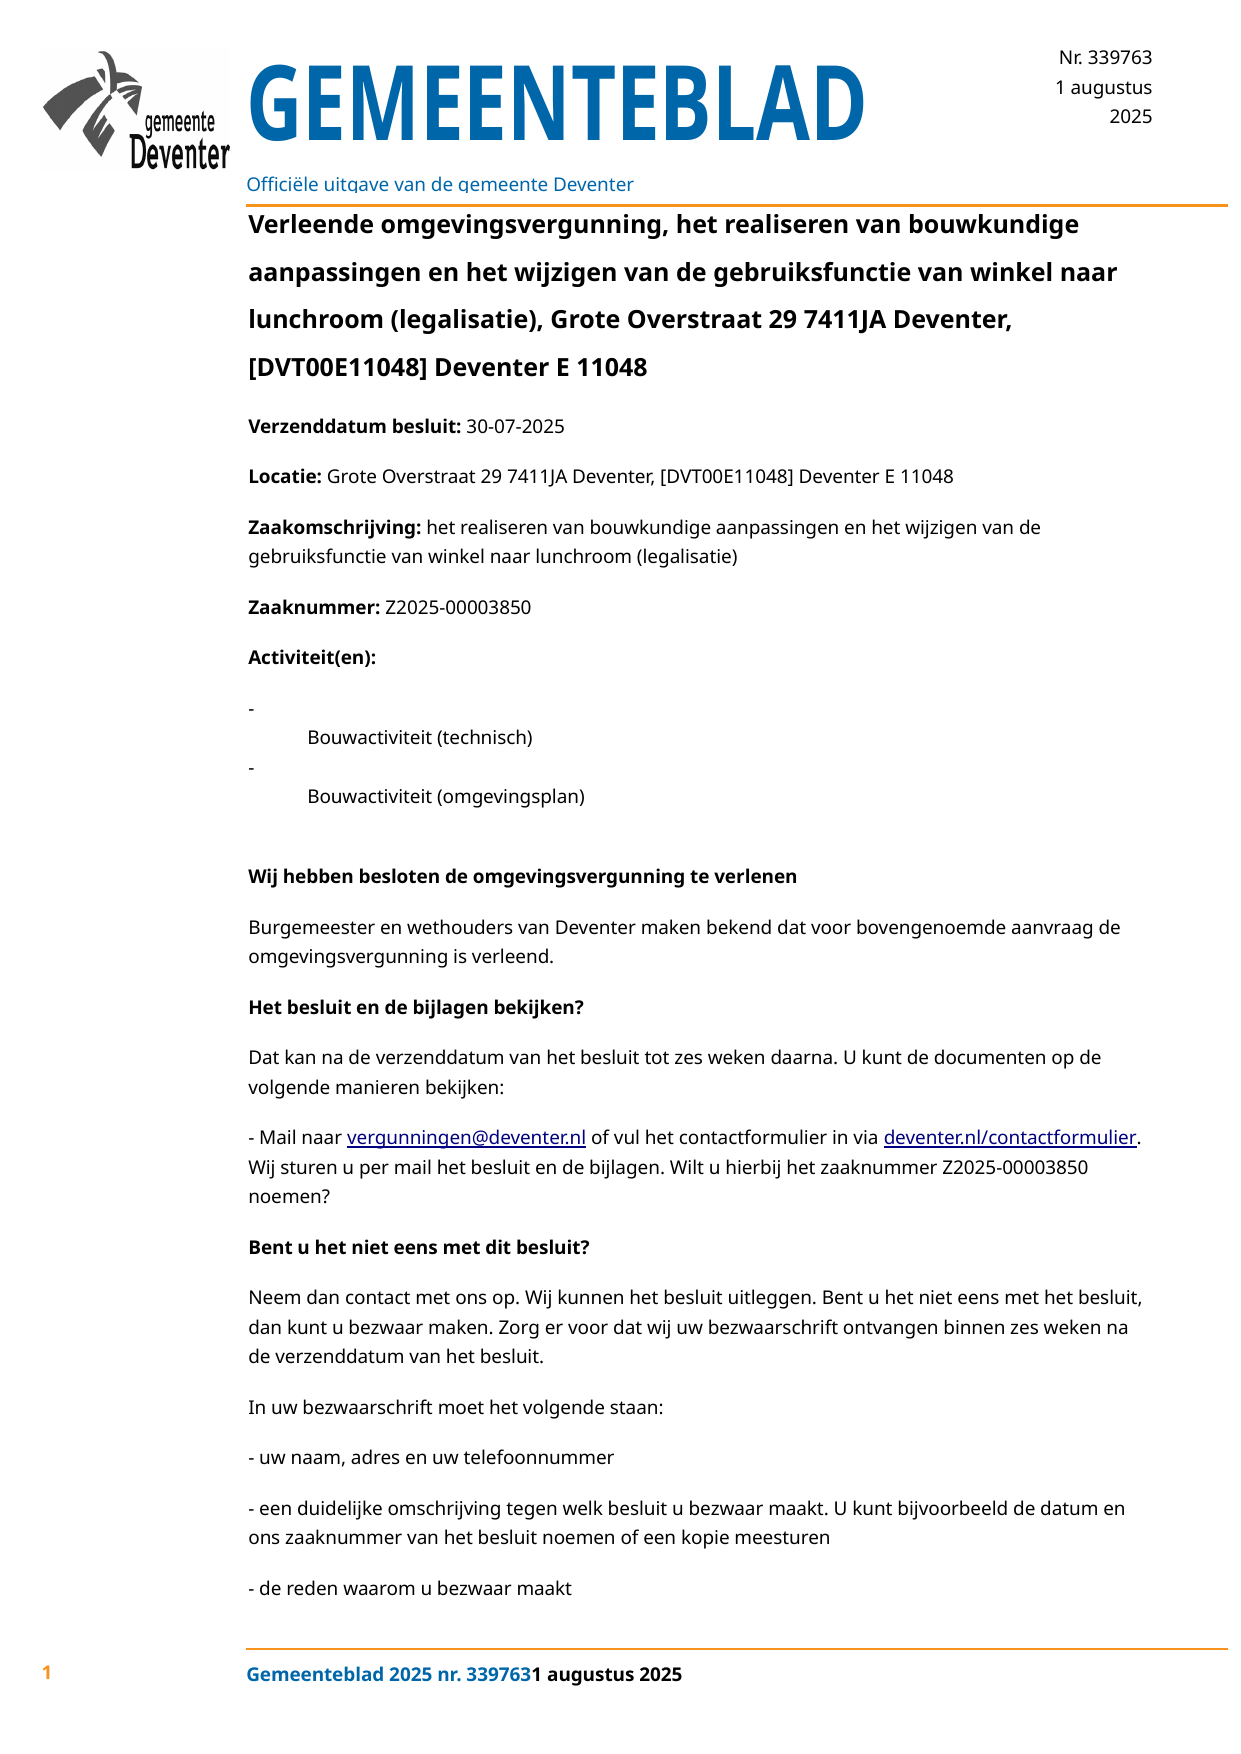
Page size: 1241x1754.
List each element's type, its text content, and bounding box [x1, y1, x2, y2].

text In uw bezwaarschrift moet het volgende staan: [248, 1394, 1152, 1420]
text Bent u het niet eens met dit besluit? [248, 1234, 1152, 1260]
text Het besluit en de bijlagen bekijken? [248, 994, 1152, 1020]
text Activiteit(en): [248, 644, 1152, 670]
text - de reden waarom u bezwaar maakt [248, 1575, 1152, 1601]
text Zaakomschrijving: het realiseren van bouwkundige aanpassingen en het wijzigen van de gebruiksfunctie van winkel naar lunchroom (legalisatie) [248, 514, 1152, 569]
text Burgemeester en wethouders van Deventer maken bekend dat voor bovengenoemde aanvraag de omgevingsvergunning is verleend. [248, 914, 1152, 969]
list Bouwactiviteit (technisch) [248, 724, 1152, 750]
list Bouwactiviteit (omgevingsplan) [248, 783, 1152, 809]
text Zaaknummer: Z2025-00003850 [248, 594, 1152, 620]
text Verzenddatum besluit: 30-07-2025 [248, 413, 1152, 439]
text - uw naam, adres en uw telefoonnummer [248, 1444, 1152, 1470]
text Wij hebben besloten de omgevingsvergunning te verlenen [248, 863, 1152, 889]
text - Mail naar vergunningen@deventer.nl of vul het contactformulier in via deventer.nl/contactformulier. Wij sturen u per mail het besluit en de bijlagen. Wilt u hierbij het zaaknummer Z2025-00003850 noemen? [248, 1124, 1152, 1209]
text Dat kan na de verzenddatum van het besluit tot zes weken daarna. U kunt de documenten op de volgende manieren bekijken: [248, 1044, 1152, 1100]
text - een duidelijke omschrijving tegen welk besluit u bezwaar maakt. U kunt bijvoorbeeld de datum en ons zaaknummer van het besluit noemen of een kopie meesturen [248, 1495, 1152, 1550]
text Verleende omgevingsvergunning, het realiseren van bouwkundige aanpassingen en het wijzigen van de gebruiksfunctie van winkel naar lunchroom (legalisatie), Grote Overstraat 29 7411JA Deventer, [DVT00E11048] Deventer E 11048 [248, 207, 1152, 384]
picture [41, 47, 231, 172]
text Locatie: Grote Overstraat 29 7411JA Deventer, [DVT00E11048] Deventer E 11048 [248, 463, 1152, 489]
text Neem dan contact met ons op. Wij kunnen het besluit uitleggen. Bent u het niet eens met het besluit, dan kunt u bezwaar maken. Zorg er voor dat wij uw bezwaarschrift ontvangen binnen zes weken na de verzenddatum van het besluit. [248, 1284, 1152, 1369]
